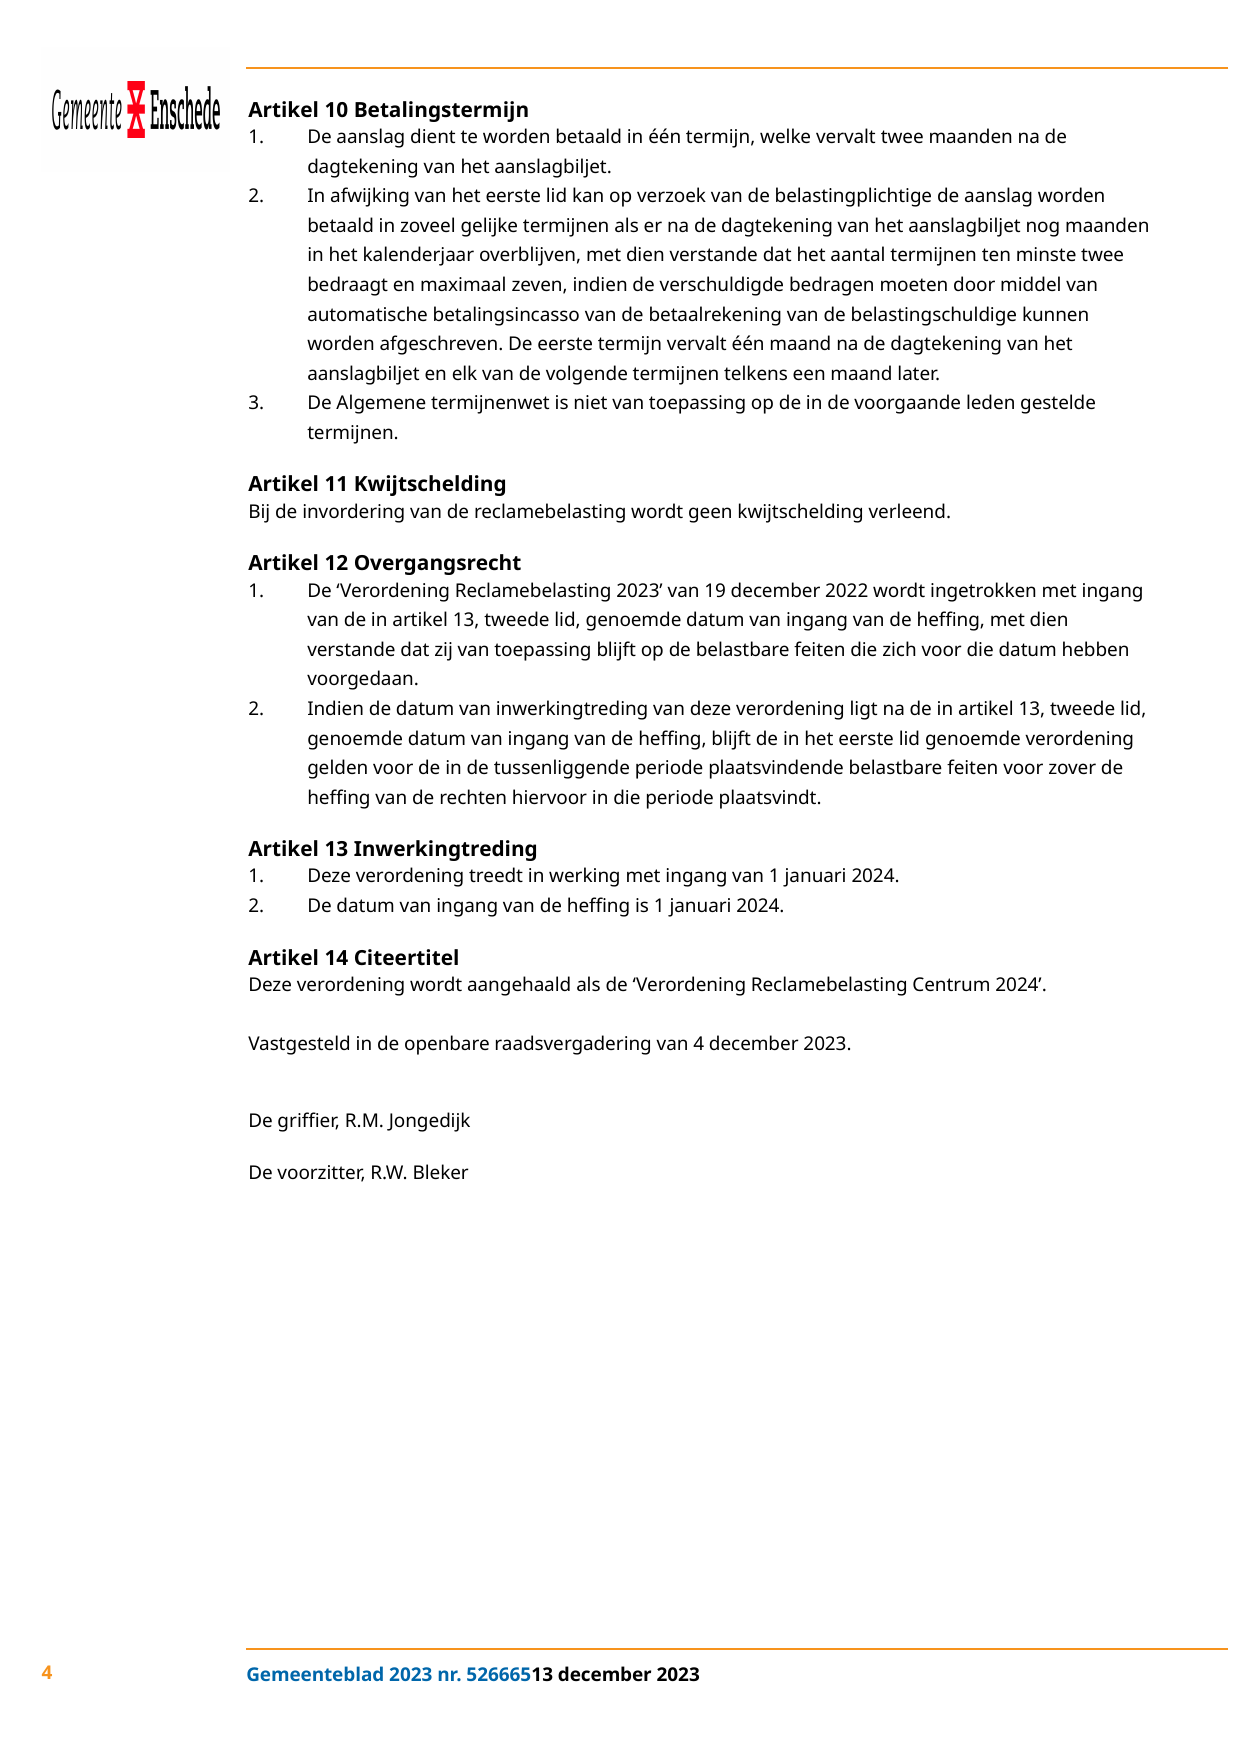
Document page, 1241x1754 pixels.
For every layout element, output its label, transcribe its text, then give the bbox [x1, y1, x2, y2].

list De ‘Verordening Reclamebelasting 2023’ van 19 december 2022 wordt ingetrokken met ingang van de in artikel 13, tweede lid, genoemde datum van ingang van de heffing, met dien verstande dat zij van toepassing blijft op de belastbare feiten die zich voor die datum hebben voorgedaan. [248, 577, 1152, 691]
text Artikel 12 Overgangsrecht [248, 548, 1152, 577]
text Bij de invordering van de reclamebelasting wordt geen kwijtschelding verleend. [248, 498, 1152, 524]
list Indien de datum van inwerkingtreding van deze verordening ligt na de in artikel 13, tweede lid, genoemde datum van ingang van de heffing, blijft de in het eerste lid genoemde verordening gelden voor de in de tussenliggende periode plaatsvindende belastbare feiten voor zover de heffing van de rechten hiervoor in die periode plaatsvindt. [248, 695, 1152, 809]
text Artikel 13 Inwerkingtreding [248, 834, 1152, 863]
picture [41, 47, 231, 172]
list De datum van ingang van de heffing is 1 januari 2024. [248, 892, 1152, 918]
text De griffier, R.M. Jongedijk [248, 1107, 1152, 1133]
text Artikel 14 Citeertitel [248, 943, 1152, 971]
list In afwijking van het eerste lid kan op verzoek van de belastingplichtige de aanslag worden betaald in zoveel gelijke termijnen als er na de dagtekening van het aanslagbiljet nog maanden in het kalenderjaar overblijven, met dien verstande dat het aantal termijnen ten minste twee bedraagt en maximaal zeven, indien de verschuldigde bedragen moeten door middel van automatische betalingsincasso van de betaalrekening van de belastingschuldige kunnen worden afgeschreven. De eerste termijn vervalt één maand na de dagtekening van het aanslagbiljet en elk van de volgende termijnen telkens een maand later. [248, 182, 1152, 386]
list Deze verordening treedt in werking met ingang van 1 januari 2024. [248, 863, 1152, 888]
text Artikel 10 Betalingstermijn [248, 95, 1152, 123]
text Vastgesteld in de openbare raadsvergadering van 4 december 2023. [248, 1030, 1152, 1056]
text Artikel 11 Kwijtschelding [248, 469, 1152, 498]
text Deze verordening wordt aangehaald als de ‘Verordening Reclamebelasting Centrum 2024’. [248, 971, 1152, 997]
list De aanslag dient te worden betaald in één termijn, welke vervalt twee maanden na de dagtekening van het aanslagbiljet. [248, 123, 1152, 178]
list De Algemene termijnenwet is niet van toepassing op de in de voorgaande leden gestelde termijnen. [248, 389, 1152, 445]
text De voorzitter, R.W. Bleker [248, 1159, 1152, 1185]
